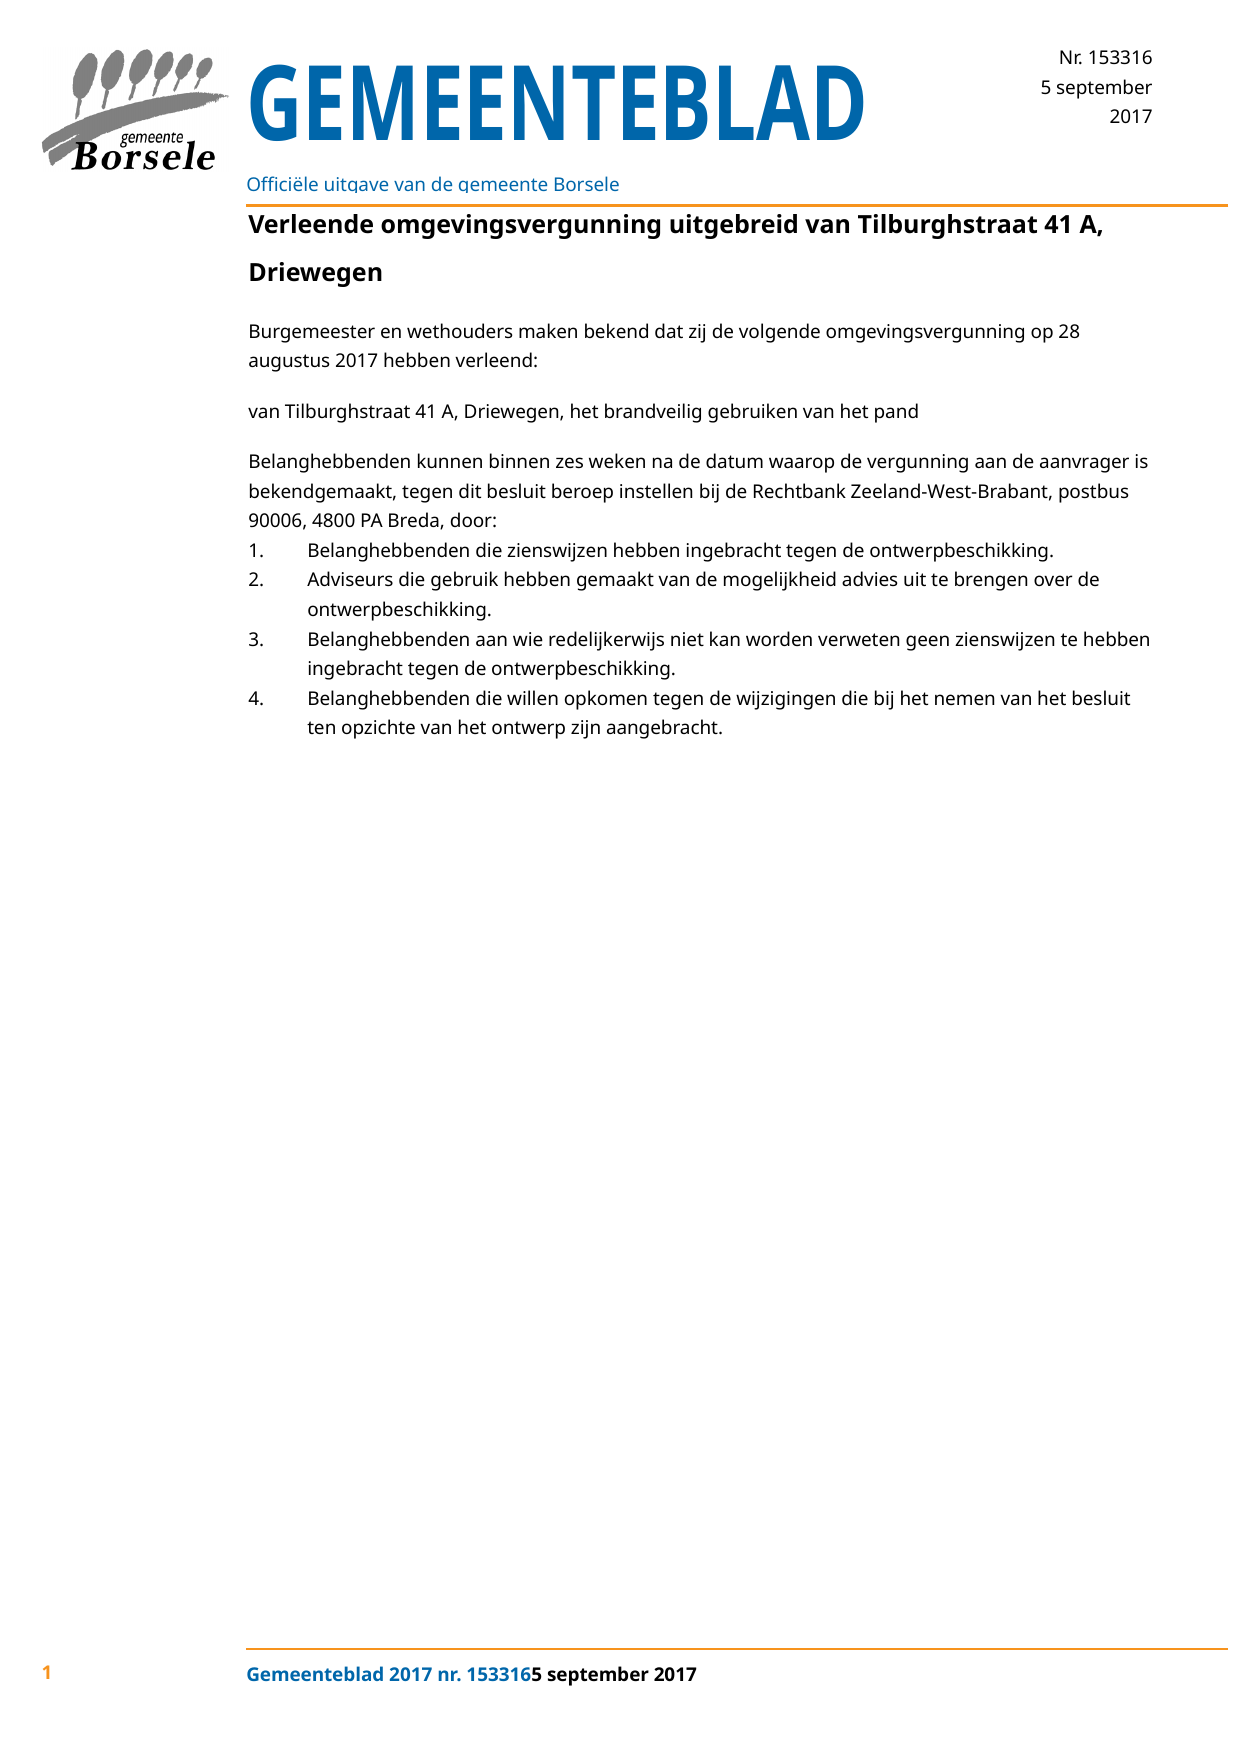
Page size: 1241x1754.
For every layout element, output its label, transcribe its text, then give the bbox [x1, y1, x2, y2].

text van Tilburghstraat 41 A, Driewegen, het brandveilig gebruiken van het pand [248, 398, 1152, 424]
list Adviseurs die gebruik hebben gemaakt van de mogelijkheid advies uit te brengen over de ontwerpbeschikking. [248, 567, 1152, 622]
text Belanghebbenden kunnen binnen zes weken na de datum waarop de vergunning aan de aanvrager is bekendgemaakt, tegen dit besluit beroep instellen bij de Rechtbank Zeeland-West-Brabant, postbus 90006, 4800 PA Breda, door: [248, 448, 1152, 533]
text Burgemeester en wethouders maken bekend dat zij de volgende omgevingsvergunning op 28 augustus 2017 hebben verleend: [248, 318, 1152, 373]
picture [41, 47, 231, 172]
list Belanghebbenden die willen opkomen tegen de wijzigingen die bij het nemen van het besluit ten opzichte van het ontwerp zijn aangebracht. [248, 685, 1152, 740]
list Belanghebbenden die zienswijzen hebben ingebracht tegen de ontwerpbeschikking. [248, 537, 1152, 563]
text Verleende omgevingsvergunning uitgebreid van Tilburghstraat 41 A, Driewegen [248, 207, 1152, 288]
list Belanghebbenden aan wie redelijkerwijs niet kan worden verweten geen zienswijzen te hebben ingebracht tegen de ontwerpbeschikking. [248, 626, 1152, 681]
